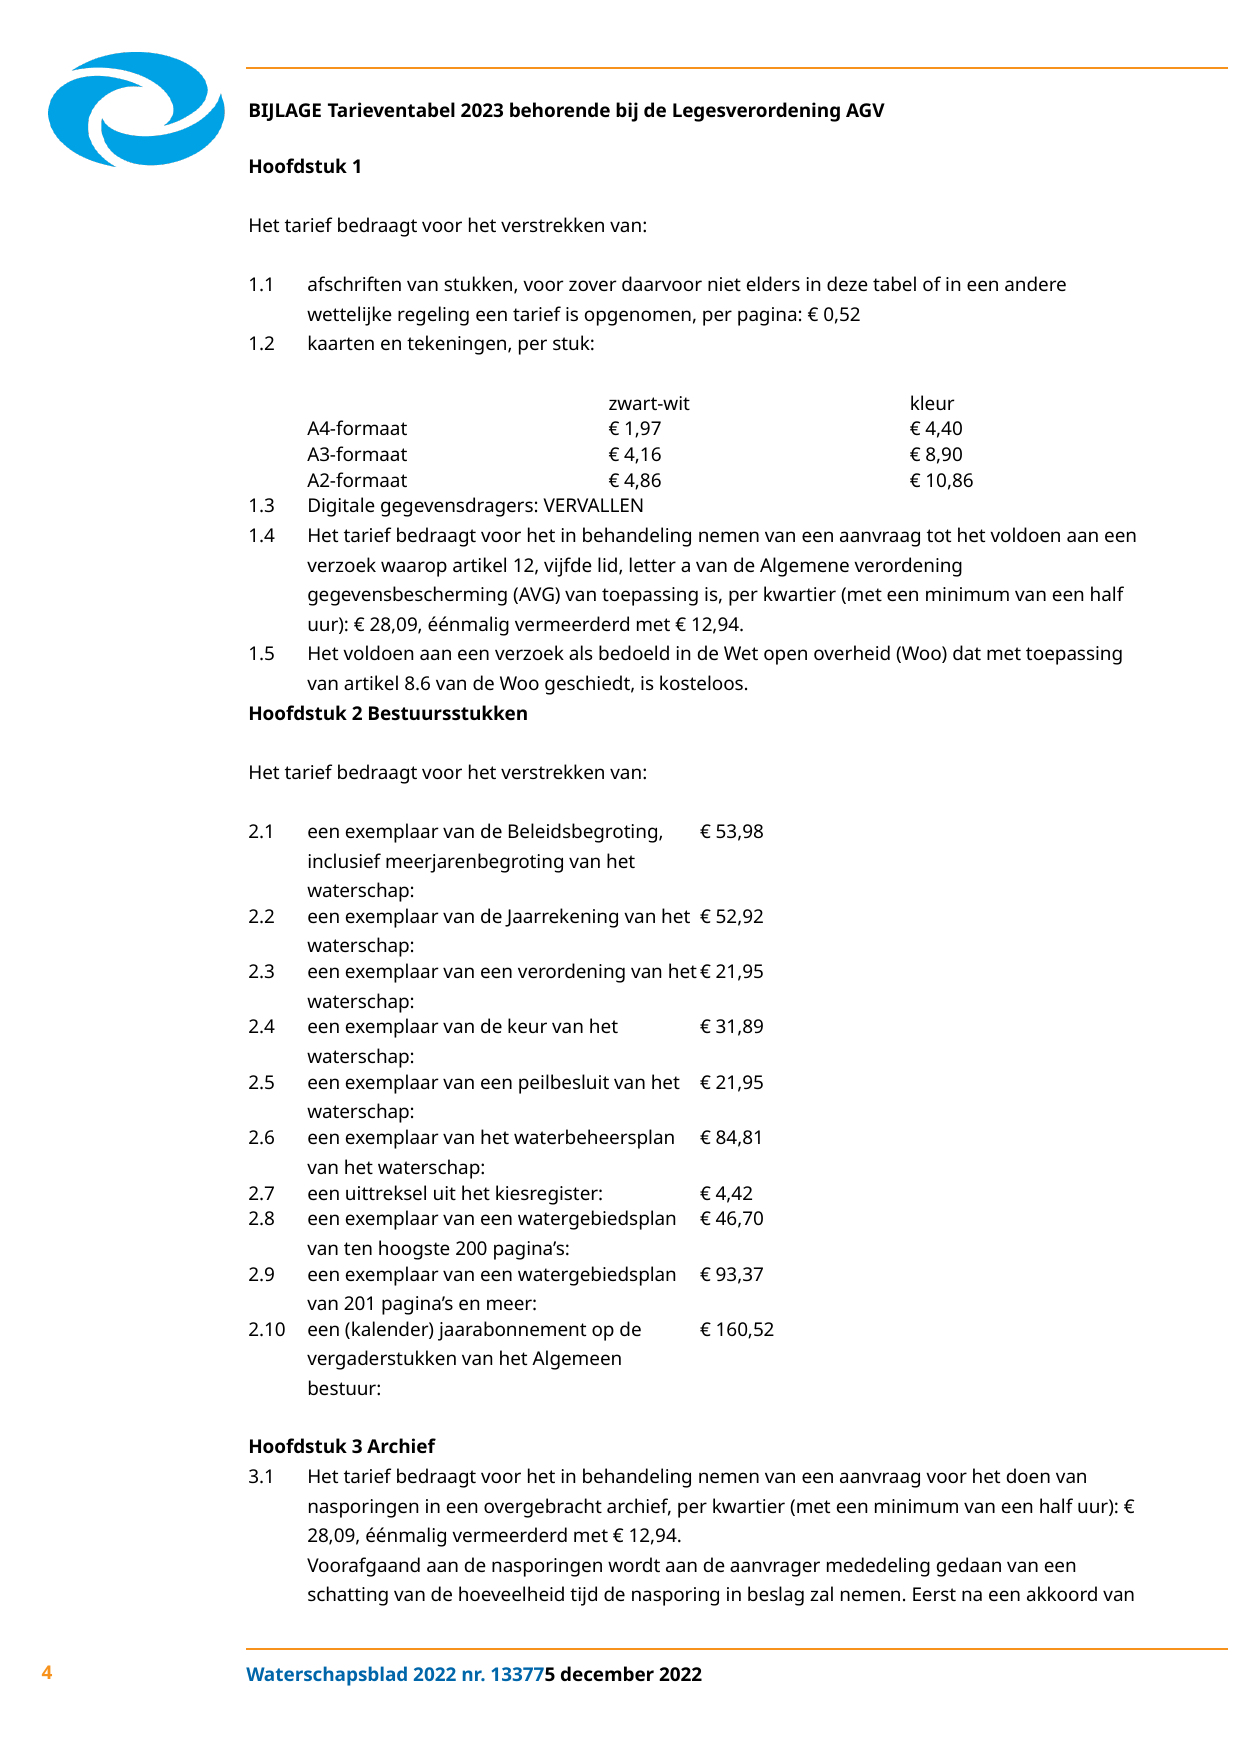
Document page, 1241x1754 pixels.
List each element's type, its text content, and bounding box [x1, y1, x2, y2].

table_cell € 46,70 [700, 1205, 1152, 1261]
table_cell een uittreksel uit het kiesregister: [248, 1180, 700, 1205]
table_cell € 31,89 [700, 1014, 1152, 1069]
picture [41, 47, 231, 172]
table_cell € 1,97 [608, 415, 909, 441]
table_cell A2-formaat [307, 467, 608, 493]
table_cell € 84,81 [700, 1124, 1152, 1180]
table_cell A4-formaat [307, 415, 608, 441]
list Digitale gegevensdragers: VERVALLEN [248, 493, 1152, 518]
table_header [307, 390, 608, 415]
table_cell € 4,42 [700, 1180, 1152, 1205]
table_header kleur [910, 390, 1211, 415]
table_cell € 4,86 [608, 467, 909, 493]
table_cell € 4,40 [910, 415, 1211, 441]
table_cell een (kalender) jaarabonnement op de vergaderstukken van het Algemeen bestuur: [248, 1316, 700, 1401]
text Het tarief bedraagt voor het verstrekken van: [248, 212, 1152, 238]
table_cell een exemplaar van een watergebiedsplan van ten hoogste 200 pagina’s: [248, 1205, 700, 1261]
table_cell een exemplaar van een peilbesluit van het waterschap: [248, 1069, 700, 1124]
table_header zwart-wit [608, 390, 909, 415]
table_cell € 52,92 [700, 903, 1152, 958]
list Het voldoen aan een verzoek als bedoeld in de Wet open overheid (Woo) dat met toepassing van artikel 8.6 van de Woo geschiedt, is kosteloos. [248, 641, 1152, 696]
table_header een exemplaar van de Beleidsbegroting, inclusief meerjarenbegroting van het waterschap: [248, 818, 700, 903]
table_cell € 10,86 [910, 467, 1211, 493]
list afschriften van stukken, voor zover daarvoor niet elders in deze tabel of in een andere wettelijke regeling een tarief is opgenomen, per pagina: € 0,52 [248, 271, 1152, 327]
table_header € 53,98 [700, 818, 1152, 903]
table_cell een exemplaar van een verordening van het waterschap: [248, 959, 700, 1014]
table_cell € 21,95 [700, 959, 1152, 1014]
table_cell een exemplaar van de keur van het waterschap: [248, 1014, 700, 1069]
list Het tarief bedraagt voor het in behandeling nemen van een aanvraag tot het voldoen aan een verzoek waarop artikel 12, vijfde lid, letter a van de Algemene verordening gegevensbescherming (AVG) van toepassing is, per kwartier (met een minimum van een half uur): € 28,09, éénmalig vermeerderd met € 12,94. [248, 522, 1152, 637]
text BIJLAGE Tarieventabel 2023 behorende bij de Legesverordening AGV [248, 95, 1152, 123]
text Het tarief bedraagt voor het verstrekken van: [248, 759, 1152, 785]
table_cell € 8,90 [910, 441, 1211, 467]
table_cell € 160,52 [700, 1316, 1152, 1401]
table_cell € 21,95 [700, 1069, 1152, 1124]
list kaarten en tekeningen, per stuk: [248, 330, 1152, 356]
text Hoofdstuk 2 Bestuursstukken [248, 700, 1152, 726]
table_cell een exemplaar van een watergebiedsplan van 201 pagina’s en meer: [248, 1261, 700, 1316]
table_cell een exemplaar van het waterbeheersplan van het waterschap: [248, 1124, 700, 1180]
text Hoofdstuk 1 [248, 153, 1152, 179]
table_cell een exemplaar van de Jaarrekening van het waterschap: [248, 903, 700, 958]
table_cell A3-formaat [307, 441, 608, 467]
table_cell € 93,37 [700, 1261, 1152, 1316]
list Voorafgaand aan de nasporingen wordt aan de aanvrager mededeling gedaan van een schatting van de hoeveelheid tijd de nasporing in beslag zal nemen. Eerst na een akkoord van [248, 1552, 1152, 1607]
table_cell € 4,16 [608, 441, 909, 467]
list Het tarief bedraagt voor het in behandeling nemen van een aanvraag voor het doen van nasporingen in een overgebracht archief, per kwartier (met een minimum van een half uur): € 28,09, éénmalig vermeerderd met € 12,94. [248, 1463, 1152, 1548]
text Hoofdstuk 3 Archief [248, 1434, 1152, 1459]
